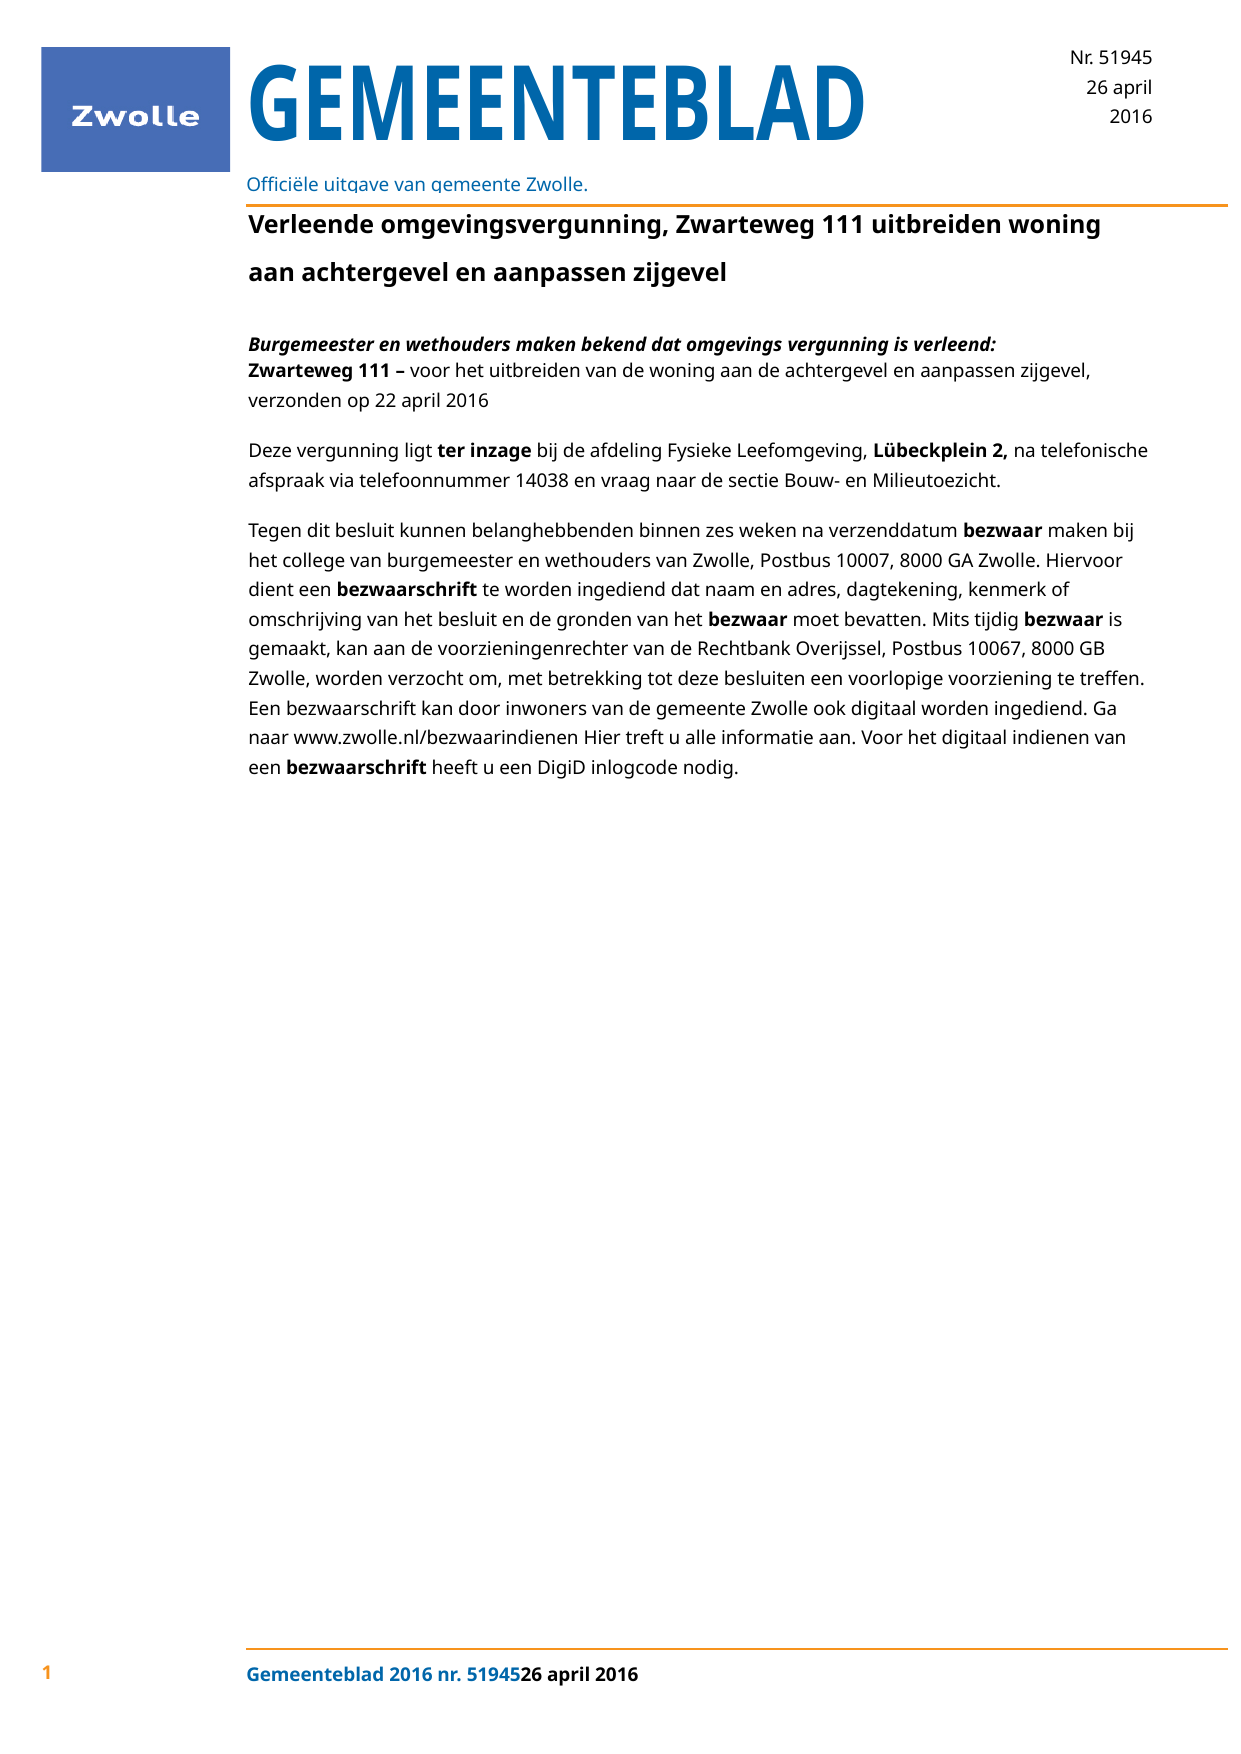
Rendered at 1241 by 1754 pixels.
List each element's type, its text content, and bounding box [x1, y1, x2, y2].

text Verleende omgevingsvergunning, Zwarteweg 111 uitbreiden woning aan achtergevel en aanpassen zijgevel [248, 207, 1152, 288]
text Deze vergunning ligt ter inzage bij de afdeling Fysieke Leefomgeving, Lübeckplein 2, na telefonische afspraak via telefoonnummer 14038 en vraag naar de sectie Bouw- en Milieutoezicht. [248, 437, 1152, 492]
text Tegen dit besluit kunnen belanghebbenden binnen zes weken na verzenddatum bezwaar maken bij het college van burgemeester en wethouders van Zwolle, Postbus 10007, 8000 GA Zwolle. Hiervoor dient een bezwaarschrift te worden ingediend dat naam en adres, dagtekening, kenmerk of omschrijving van het besluit en de gronden van het bezwaar moet bevatten. Mits tijdig bezwaar is gemaakt, kan aan de voorzieningenrechter van de Rechtbank Overijssel, Postbus 10067, 8000 GB Zwolle, worden verzocht om, met betrekking tot deze besluiten een voorlopige voorziening te treffen. Een bezwaarschrift kan door inwoners van de gemeente Zwolle ook digitaal worden ingediend. Ga naar www.zwolle.nl/bezwaarindienen Hier treft u alle informatie aan. Voor het digitaal indienen van een bezwaarschrift heeft u een DigiD inlogcode nodig. [248, 517, 1152, 779]
text Zwarteweg 111 – voor het uitbreiden van de woning aan de achtergevel en aanpassen zijgevel, verzonden op 22 april 2016 [248, 357, 1152, 412]
text Burgemeester en wethouders maken bekend dat omgevings vergunning is verleend: [248, 331, 1152, 357]
picture [41, 47, 231, 172]
